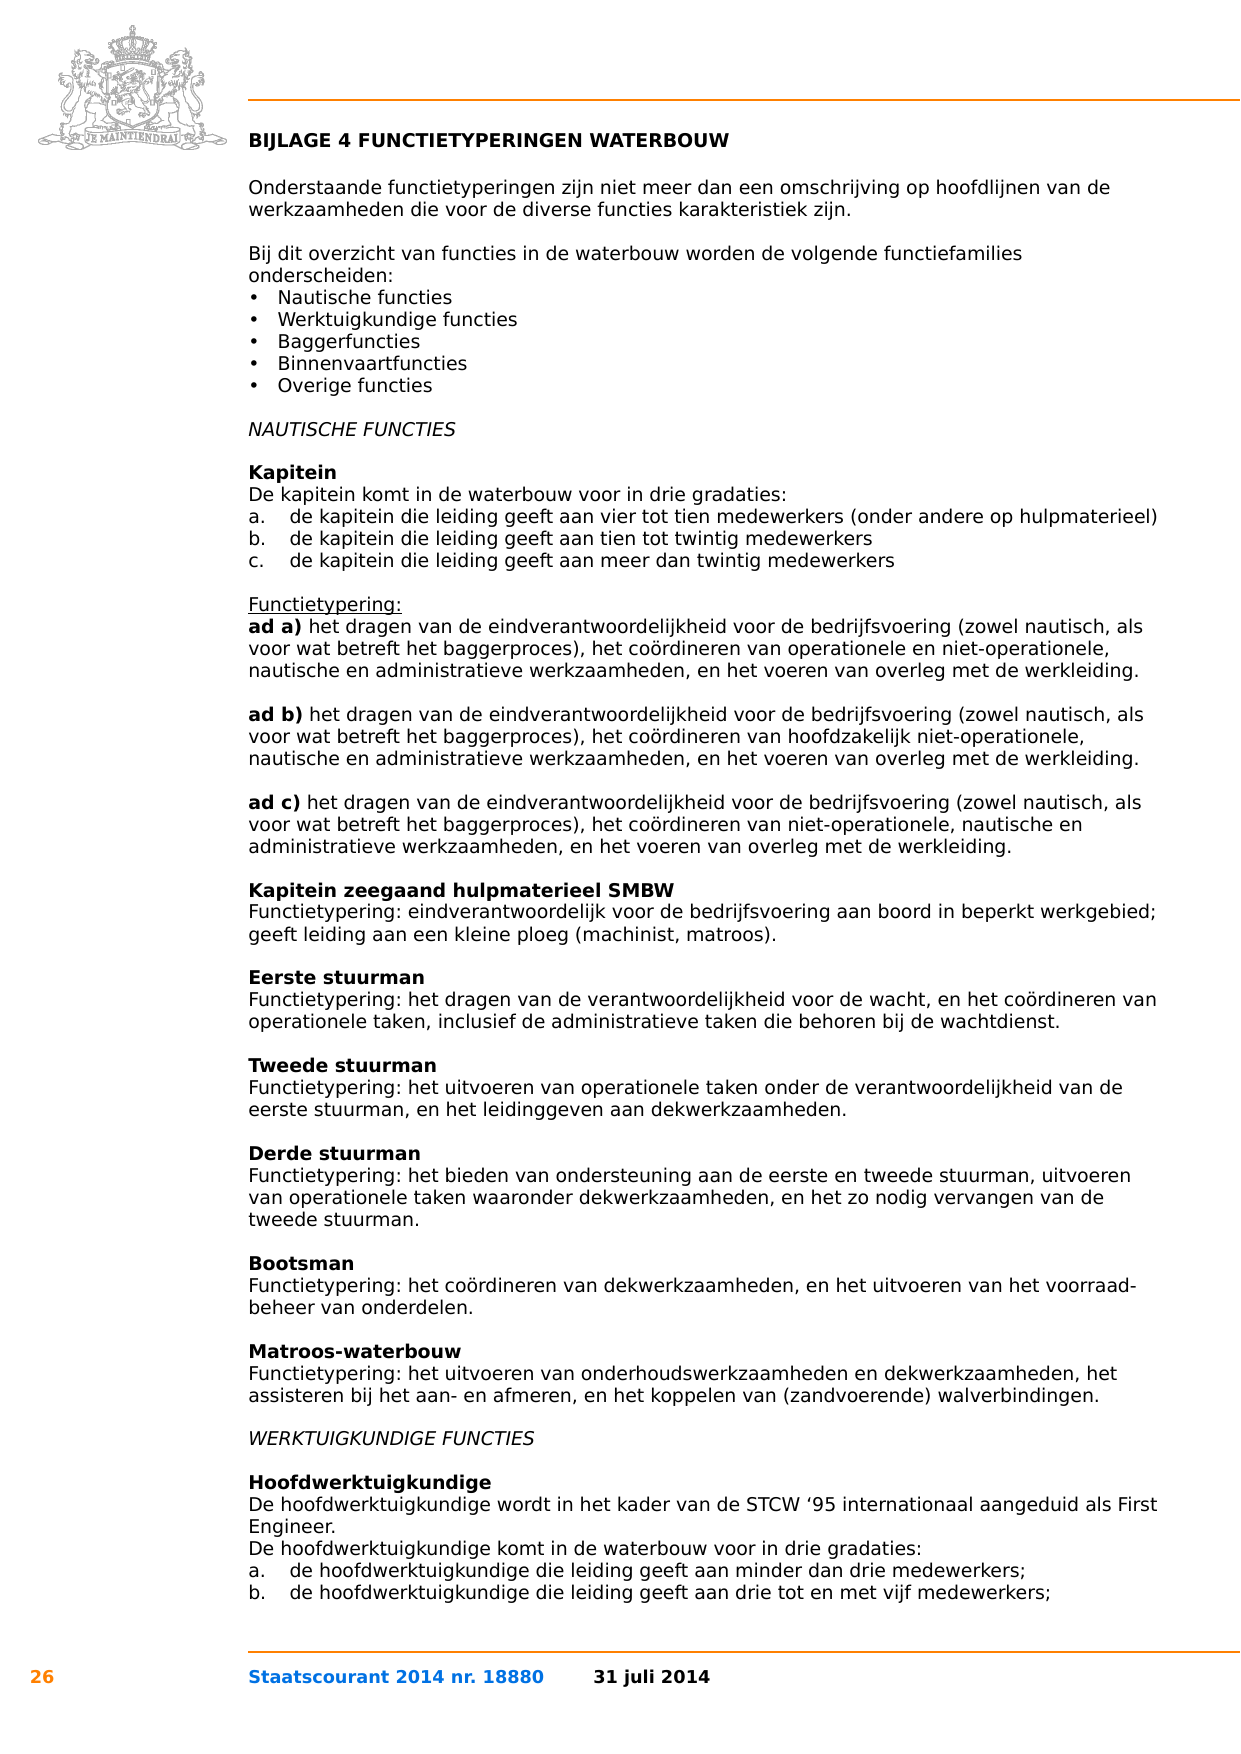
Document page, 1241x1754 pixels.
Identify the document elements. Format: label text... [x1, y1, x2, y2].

text Functietypering: het coördineren van dekwerkzaamheden, en het uitvoeren van het voorraad-beheer van onderdelen. [248, 1275, 1163, 1319]
text Functietypering: het bieden van ondersteuning aan de eerste en tweede stuurman, uitvoeren van operationele taken waaronder dekwerkzaamheden, en het zo nodig vervangen van de tweede stuurman. [248, 1165, 1163, 1231]
text ad b) het dragen van de eindverantwoordelijkheid voor de bedrijfsvoering (zowel nautisch, als voor wat betreft het baggerproces), het coördineren van hoofdzakelijk niet-operationele, nautische en administratieve werkzaamheden, en het voeren van overleg met de werkleiding. [248, 704, 1163, 770]
text • Werktuigkundige functies [248, 309, 1163, 331]
text ad c) het dragen van de eindverantwoordelijkheid voor de bedrijfsvoering (zowel nautisch, als voor wat betreft het baggerproces), het coördineren van niet-operationele, nautische en administratieve werkzaamheden, en het voeren van overleg met de werkleiding. [248, 792, 1163, 858]
text Matroos-waterbouw [248, 1341, 1163, 1362]
text • Overige functies [248, 374, 1163, 397]
text Functietypering: eindverantwoordelijk voor de bedrijfsvoering aan boord in beperkt werkgebied; geeft leiding aan een kleine ploeg (machinist, matroos). [248, 901, 1163, 945]
text Bij dit overzicht van functies in de waterbouw worden de volgende functiefamilies onderscheiden: [248, 243, 1163, 287]
text De kapitein komt in de waterbouw voor in drie gradaties: [248, 484, 1163, 506]
text Derde stuurman [248, 1143, 1163, 1165]
text De hoofdwerktuigkundige komt in de waterbouw voor in drie gradaties: [248, 1538, 1163, 1560]
text Functietypering: het uitvoeren van onderhoudswerkzaamheden en dekwerkzaamheden, het assisteren bij het aan- en afmeren, en het koppelen van (zandvoerende) walverbindingen. [248, 1362, 1163, 1406]
text c. de kapitein die leiding geeft aan meer dan twintig medewerkers [248, 550, 1163, 572]
picture [38, 25, 227, 150]
text Functietypering: het uitvoeren van operationele taken onder de verantwoordelijkheid van de eerste stuurman, en het leidinggeven aan dekwerkzaamheden. [248, 1077, 1163, 1121]
subtitle WERKTUIGKUNDIGE FUNCTIES [248, 1428, 1163, 1450]
text b. de kapitein die leiding geeft aan tien tot twintig medewerkers [248, 528, 1163, 550]
text Eerste stuurman [248, 967, 1163, 989]
text ad a) het dragen van de eindverantwoordelijkheid voor de bedrijfsvoering (zowel nautisch, als voor wat betreft het baggerproces), het coördineren van operationele en niet-operationele, nautische en administratieve werkzaamheden, en het voeren van overleg met de werkleiding. [248, 616, 1163, 682]
text Functietypering: [248, 594, 1163, 616]
subtitle NAUTISCHE FUNCTIES [248, 418, 1163, 440]
text Tweede stuurman [248, 1055, 1163, 1077]
text Bootsman [248, 1253, 1163, 1275]
text • Baggerfuncties [248, 331, 1163, 353]
text a. de kapitein die leiding geeft aan vier tot tien medewerkers (onder andere op hulpmaterieel) [248, 506, 1163, 528]
text a. de hoofdwerktuigkundige die leiding geeft aan minder dan drie medewerkers; [248, 1560, 1163, 1582]
text Kapitein zeegaand hulpmaterieel SMBW [248, 879, 1163, 901]
subtitle BIJLAGE 4 FUNCTIETYPERINGEN WATERBOUW [248, 130, 1163, 152]
text • Nautische functies [248, 287, 1163, 309]
text De hoofdwerktuigkundige wordt in het kader van de STCW ‘95 internationaal aangeduid als First Engineer. [248, 1494, 1163, 1538]
text Kapitein [248, 462, 1163, 484]
text Functietypering: het dragen van de verantwoordelijkheid voor de wacht, en het coördineren van operationele taken, inclusief de administratieve taken die behoren bij de wachtdienst. [248, 989, 1163, 1033]
text • Binnenvaartfuncties [248, 353, 1163, 374]
text Hoofdwerktuigkundige [248, 1472, 1163, 1494]
text b. de hoofdwerktuigkundige die leiding geeft aan drie tot en met vijf medewerkers; [248, 1582, 1163, 1604]
text Onderstaande functietyperingen zijn niet meer dan een omschrijving op hoofdlijnen van de werkzaamheden die voor de diverse functies karakteristiek zijn. [248, 177, 1163, 221]
